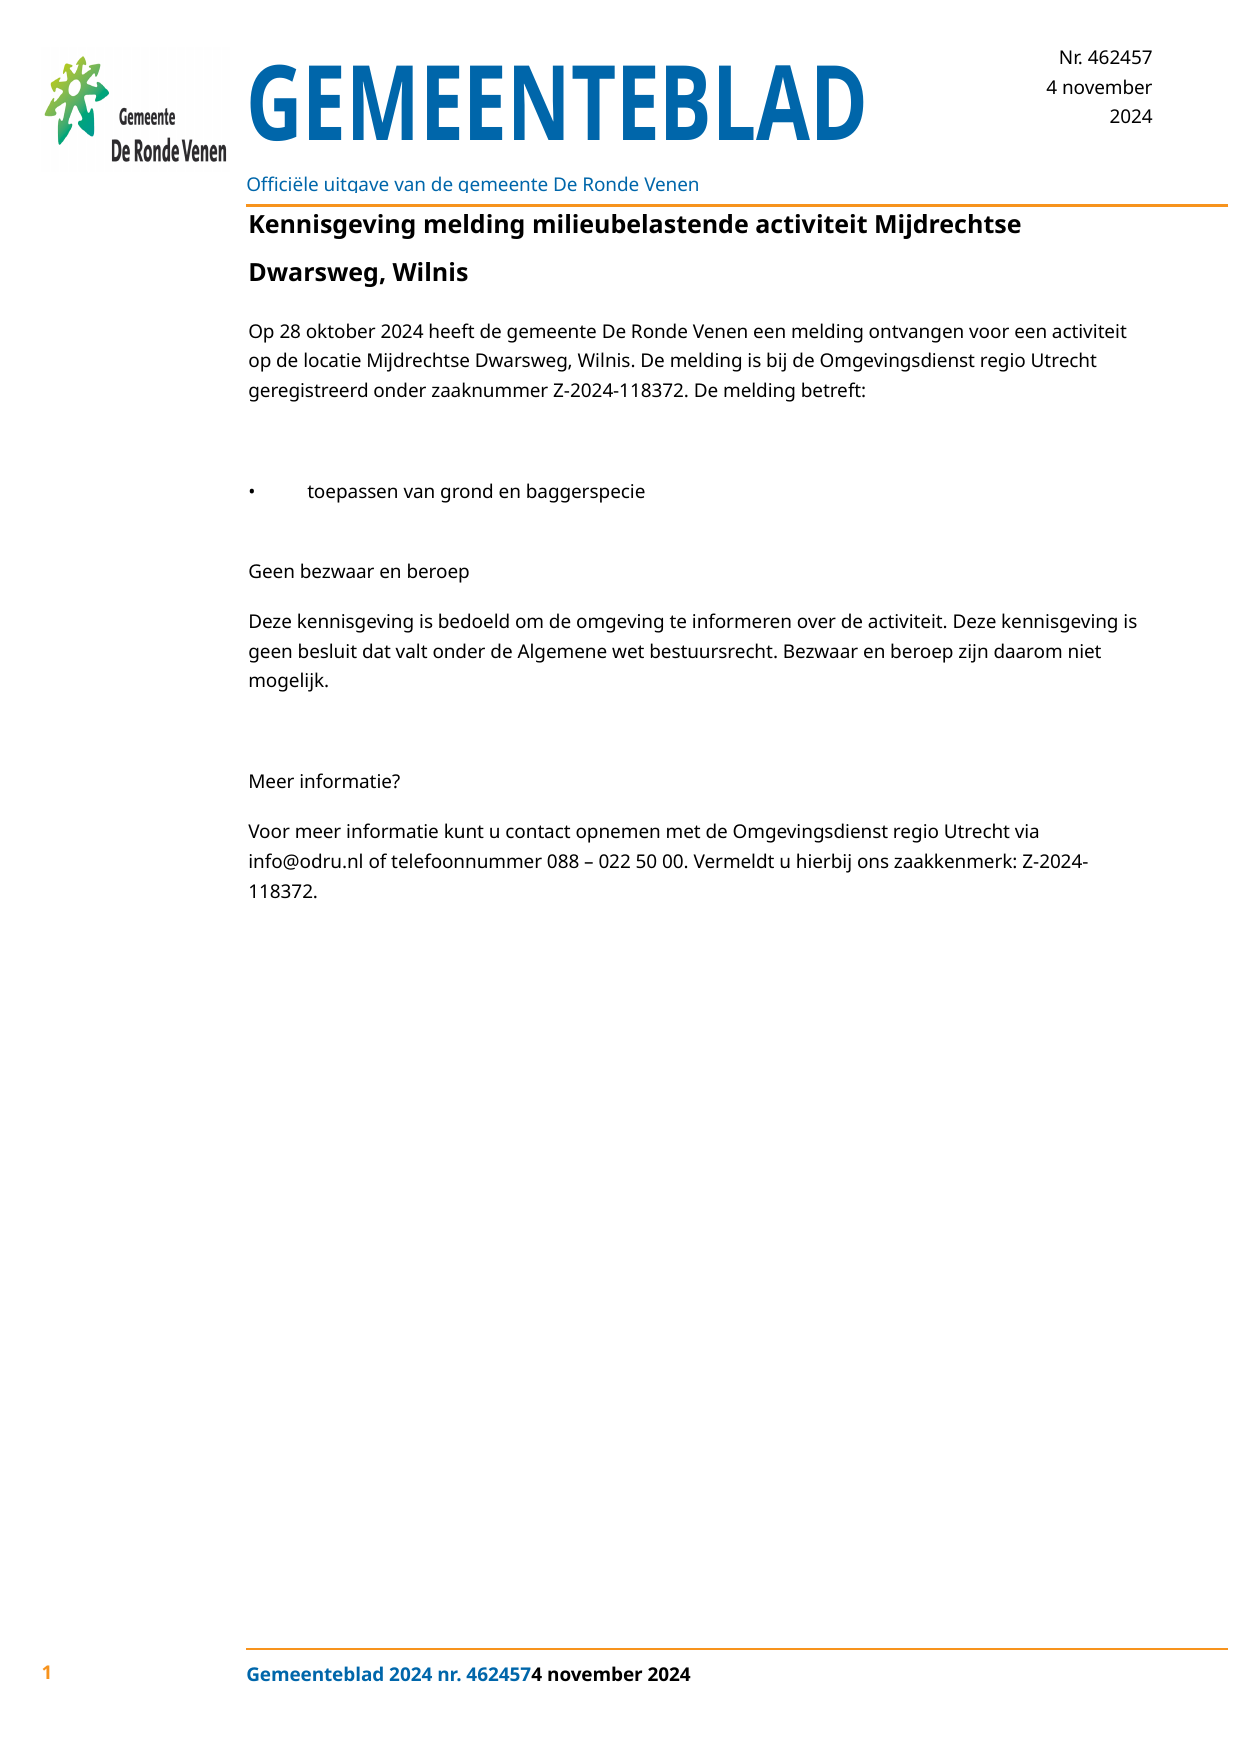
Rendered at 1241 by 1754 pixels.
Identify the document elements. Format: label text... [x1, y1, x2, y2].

text Geen bezwaar en beroep [248, 558, 1152, 584]
text Deze kennisgeving is bedoeld om de omgeving te informeren over de activiteit. Deze kennisgeving is geen besluit dat valt onder de Algemene wet bestuursrecht. Bezwaar en beroep zijn daarom niet mogelijk. [248, 608, 1152, 693]
list toepassen van grond en baggerspecie [248, 478, 1152, 504]
text Op 28 oktober 2024 heeft de gemeente De Ronde Venen een melding ontvangen voor een activiteit op de locatie Mijdrechtse Dwarsweg, Wilnis. De melding is bij de Omgevingsdienst regio Utrecht geregistreerd onder zaaknummer Z-2024-118372. De melding betreft: [248, 318, 1152, 403]
text Meer informatie? [248, 768, 1152, 794]
text Kennisgeving melding milieubelastende activiteit Mijdrechtse Dwarsweg, Wilnis [248, 207, 1152, 288]
text Voor meer informatie kunt u contact opnemen met de Omgevingsdienst regio Utrecht via info@odru.nl of telefoonnummer 088 – 022 50 00. Vermeldt u hierbij ons zaakkenmerk: Z-2024-118372. [248, 819, 1152, 904]
picture [41, 47, 231, 172]
